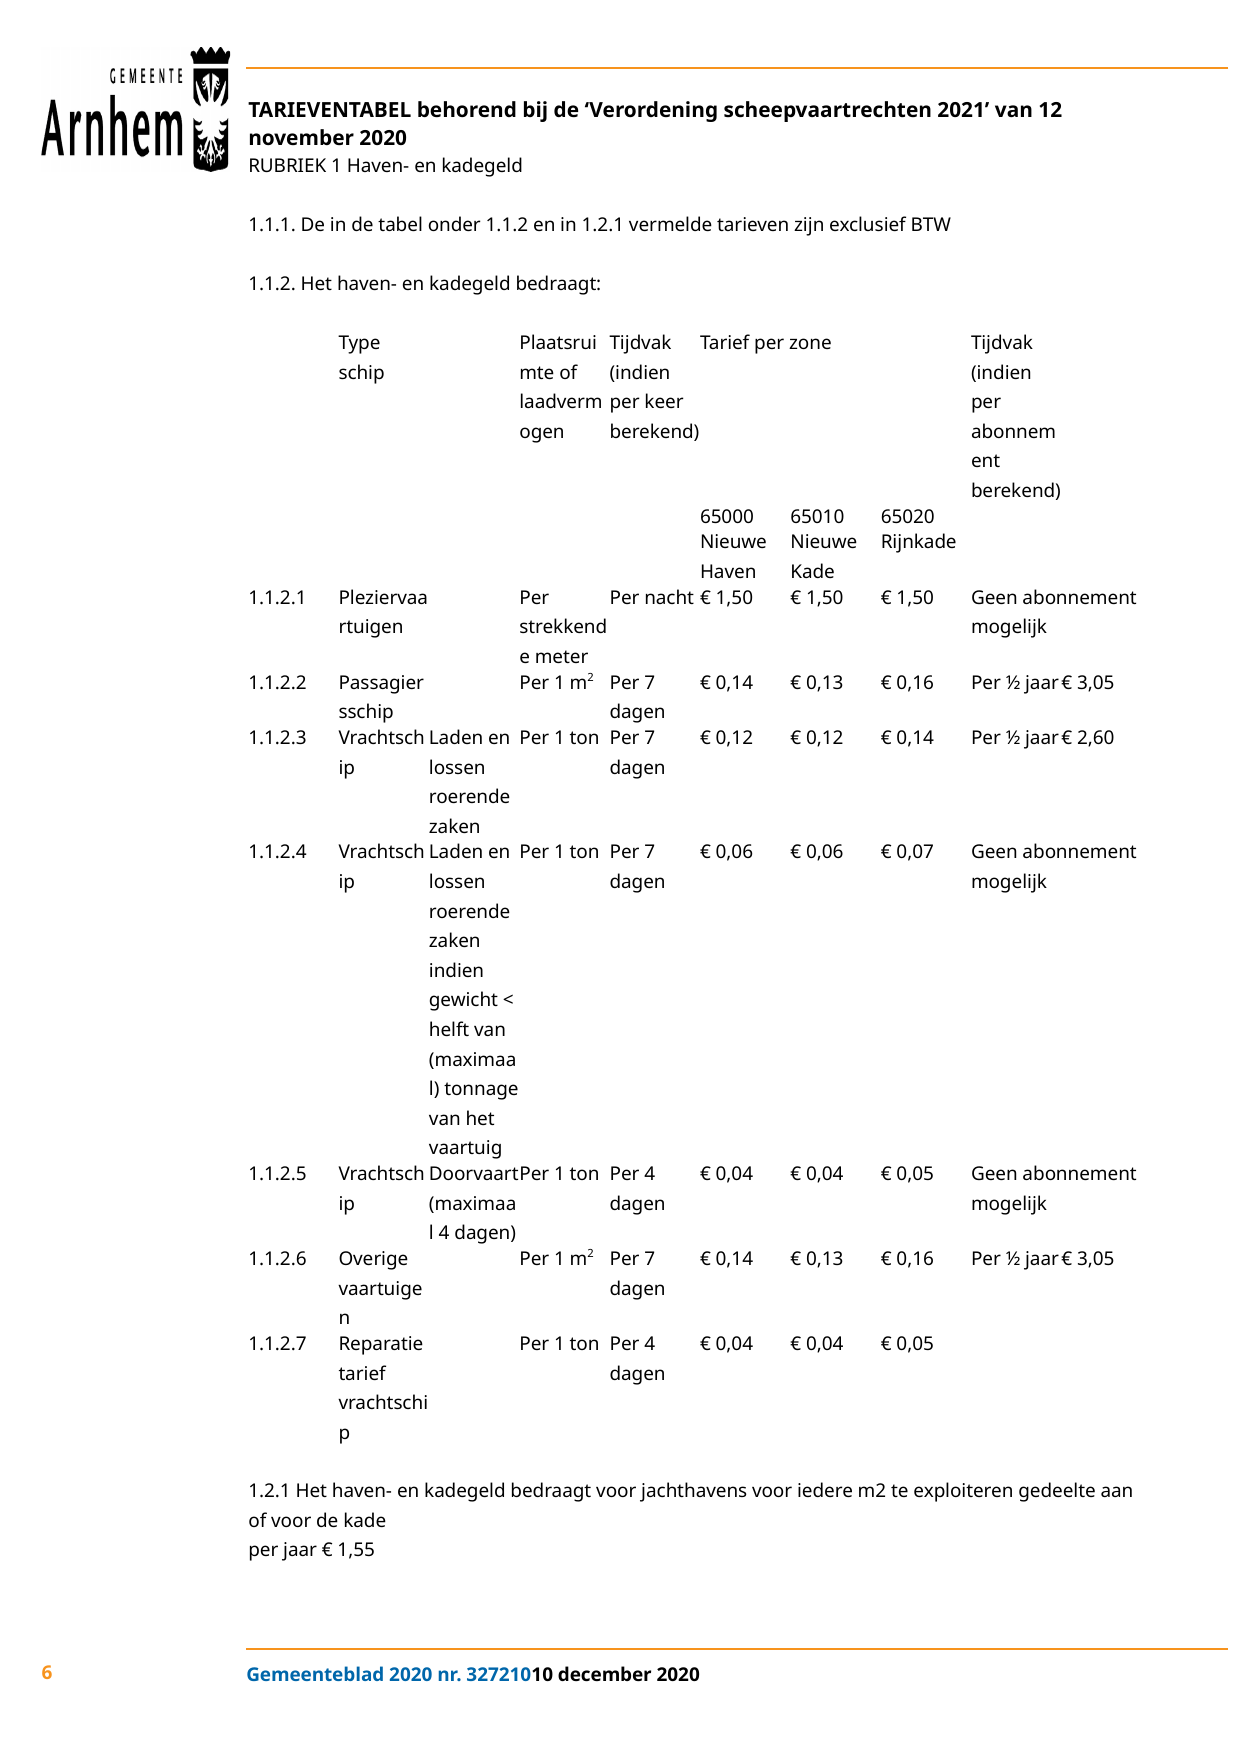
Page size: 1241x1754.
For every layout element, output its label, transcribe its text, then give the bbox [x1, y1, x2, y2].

table_cell 65010 [790, 503, 881, 529]
table_cell € 0,14 [700, 1245, 790, 1330]
table_cell Nieuwe Haven [700, 529, 790, 584]
table_cell 1.1.2.4 [248, 839, 338, 1160]
table_cell [971, 529, 1061, 584]
table_cell [1061, 503, 1152, 529]
table_cell Per 1 ton [519, 724, 609, 839]
table_cell [248, 503, 338, 529]
table_cell Vrachtschip [338, 839, 429, 1160]
table_header Tijdvak (indien per keer berekend) [609, 329, 700, 503]
table_cell € 1,50 [790, 584, 881, 669]
table_header [248, 329, 338, 503]
table_cell Laden en lossen roerende zaken indien gewicht < helft van (maximaal) tonnage van het vaartuig [429, 839, 519, 1160]
table_cell 1.1.2.7 [248, 1330, 338, 1444]
table_cell € 0,14 [700, 669, 790, 724]
table_cell Per 1 ton [519, 1330, 609, 1444]
table_cell Reparatietarief vrachtschip [338, 1330, 429, 1444]
table_header Tijdvak (indien per abonnement berekend) [971, 329, 1061, 503]
table_cell 1.1.2.6 [248, 1245, 338, 1330]
table_cell 65020 [881, 503, 971, 529]
table_cell € 0,13 [790, 669, 881, 724]
table_cell [429, 1245, 519, 1330]
table_cell € 2,60 [1061, 724, 1152, 839]
table_cell [609, 503, 700, 529]
table_cell [971, 1330, 1061, 1444]
table_cell € 0,16 [881, 1245, 971, 1330]
table_cell Per nacht [609, 584, 700, 669]
table_cell Passagiersschip [338, 669, 429, 724]
table_header Tarief per zone [700, 329, 971, 503]
text per jaar € 1,55 [248, 1537, 1152, 1562]
table_cell [1061, 1330, 1152, 1444]
table_cell [338, 529, 429, 584]
table_cell € 0,04 [700, 1330, 790, 1444]
table_cell Overige vaartuigen [338, 1245, 429, 1330]
table_cell Per 7 dagen [609, 839, 700, 1160]
table_cell 1.1.2.1 [248, 584, 338, 669]
table_cell Geen abonnement mogelijk [971, 584, 1152, 669]
table_cell [519, 529, 609, 584]
table_cell Per ½ jaar [971, 724, 1061, 839]
table_cell 1.1.2.5 [248, 1160, 338, 1245]
table_cell Per 1 ton [519, 839, 609, 1160]
table_cell Geen abonnement mogelijk [971, 1160, 1152, 1245]
table_cell € 3,05 [1061, 1245, 1152, 1330]
table_cell 65000 [700, 503, 790, 529]
text 1.2.1 Het haven- en kadegeld bedraagt voor jachthavens voor iedere m2 te exploiteren gedeelte aan of voor de kade [248, 1477, 1152, 1533]
table_cell [971, 503, 1061, 529]
table_cell € 0,13 [790, 1245, 881, 1330]
table_cell Pleziervaartuigen [338, 584, 429, 669]
table_cell Per ½ jaar [971, 669, 1061, 724]
table_cell Nieuwe Kade [790, 529, 881, 584]
table_cell [429, 503, 519, 529]
table_cell € 0,12 [790, 724, 881, 839]
table_cell € 0,04 [790, 1160, 881, 1245]
table_cell [429, 669, 519, 724]
table_cell € 0,06 [700, 839, 790, 1160]
table_cell 1.1.2.3 [248, 724, 338, 839]
table_cell [519, 503, 609, 529]
table_cell Per 7 dagen [609, 724, 700, 839]
table_cell [609, 529, 700, 584]
picture [41, 47, 231, 172]
text 1.1.2. Het haven- en kadegeld bedraagt: [248, 270, 1152, 296]
table_cell € 3,05 [1061, 669, 1152, 724]
table_cell € 0,05 [881, 1160, 971, 1245]
table_cell Rijnkade [881, 529, 971, 584]
table_cell € 0,07 [881, 839, 971, 1160]
text RUBRIEK 1 Haven- en kadegeld [248, 152, 1152, 177]
table_header Plaatsruimte of laadvermogen [519, 329, 609, 503]
table_cell Per ½ jaar [971, 1245, 1061, 1330]
table_cell [429, 584, 519, 669]
table_cell Per 1 ton [519, 1160, 609, 1245]
table_cell Per strekkende meter [519, 584, 609, 669]
table_cell € 1,50 [700, 584, 790, 669]
table_cell Per 1 m2 [519, 1245, 609, 1330]
text TARIEVENTABEL behorend bij de ‘Verordening scheepvaartrechten 2021’ van 12 november 2020 [248, 95, 1152, 152]
table_cell Vrachtschip [338, 724, 429, 839]
table_cell € 0,16 [881, 669, 971, 724]
table_cell Per 4 dagen [609, 1330, 700, 1444]
table_cell € 0,04 [700, 1160, 790, 1245]
table_cell € 0,06 [790, 839, 881, 1160]
table_cell € 1,50 [881, 584, 971, 669]
table_header [1061, 329, 1152, 503]
table_cell € 0,04 [790, 1330, 881, 1444]
table_cell Per 7 dagen [609, 1245, 700, 1330]
table_cell [338, 503, 429, 529]
table_cell [248, 529, 338, 584]
table_cell Vrachtschip [338, 1160, 429, 1245]
table_cell € 0,14 [881, 724, 971, 839]
table_cell [429, 529, 519, 584]
table_cell € 0,12 [700, 724, 790, 839]
table_cell Geen abonnement mogelijk [971, 839, 1152, 1160]
table_cell Doorvaart (maximaal 4 dagen) [429, 1160, 519, 1245]
table_header Type schip [338, 329, 429, 503]
table_cell [1061, 529, 1152, 584]
table_cell Laden en lossen roerende zaken [429, 724, 519, 839]
table_cell € 0,05 [881, 1330, 971, 1444]
text 1.1.1. De in de tabel onder 1.1.2 en in 1.2.1 vermelde tarieven zijn exclusief BTW [248, 211, 1152, 237]
table_cell Per 7 dagen [609, 669, 700, 724]
table_cell Per 1 m2 [519, 669, 609, 724]
table_cell [429, 1330, 519, 1444]
table_header [429, 329, 519, 503]
table_cell 1.1.2.2 [248, 669, 338, 724]
table_cell Per 4 dagen [609, 1160, 700, 1245]
